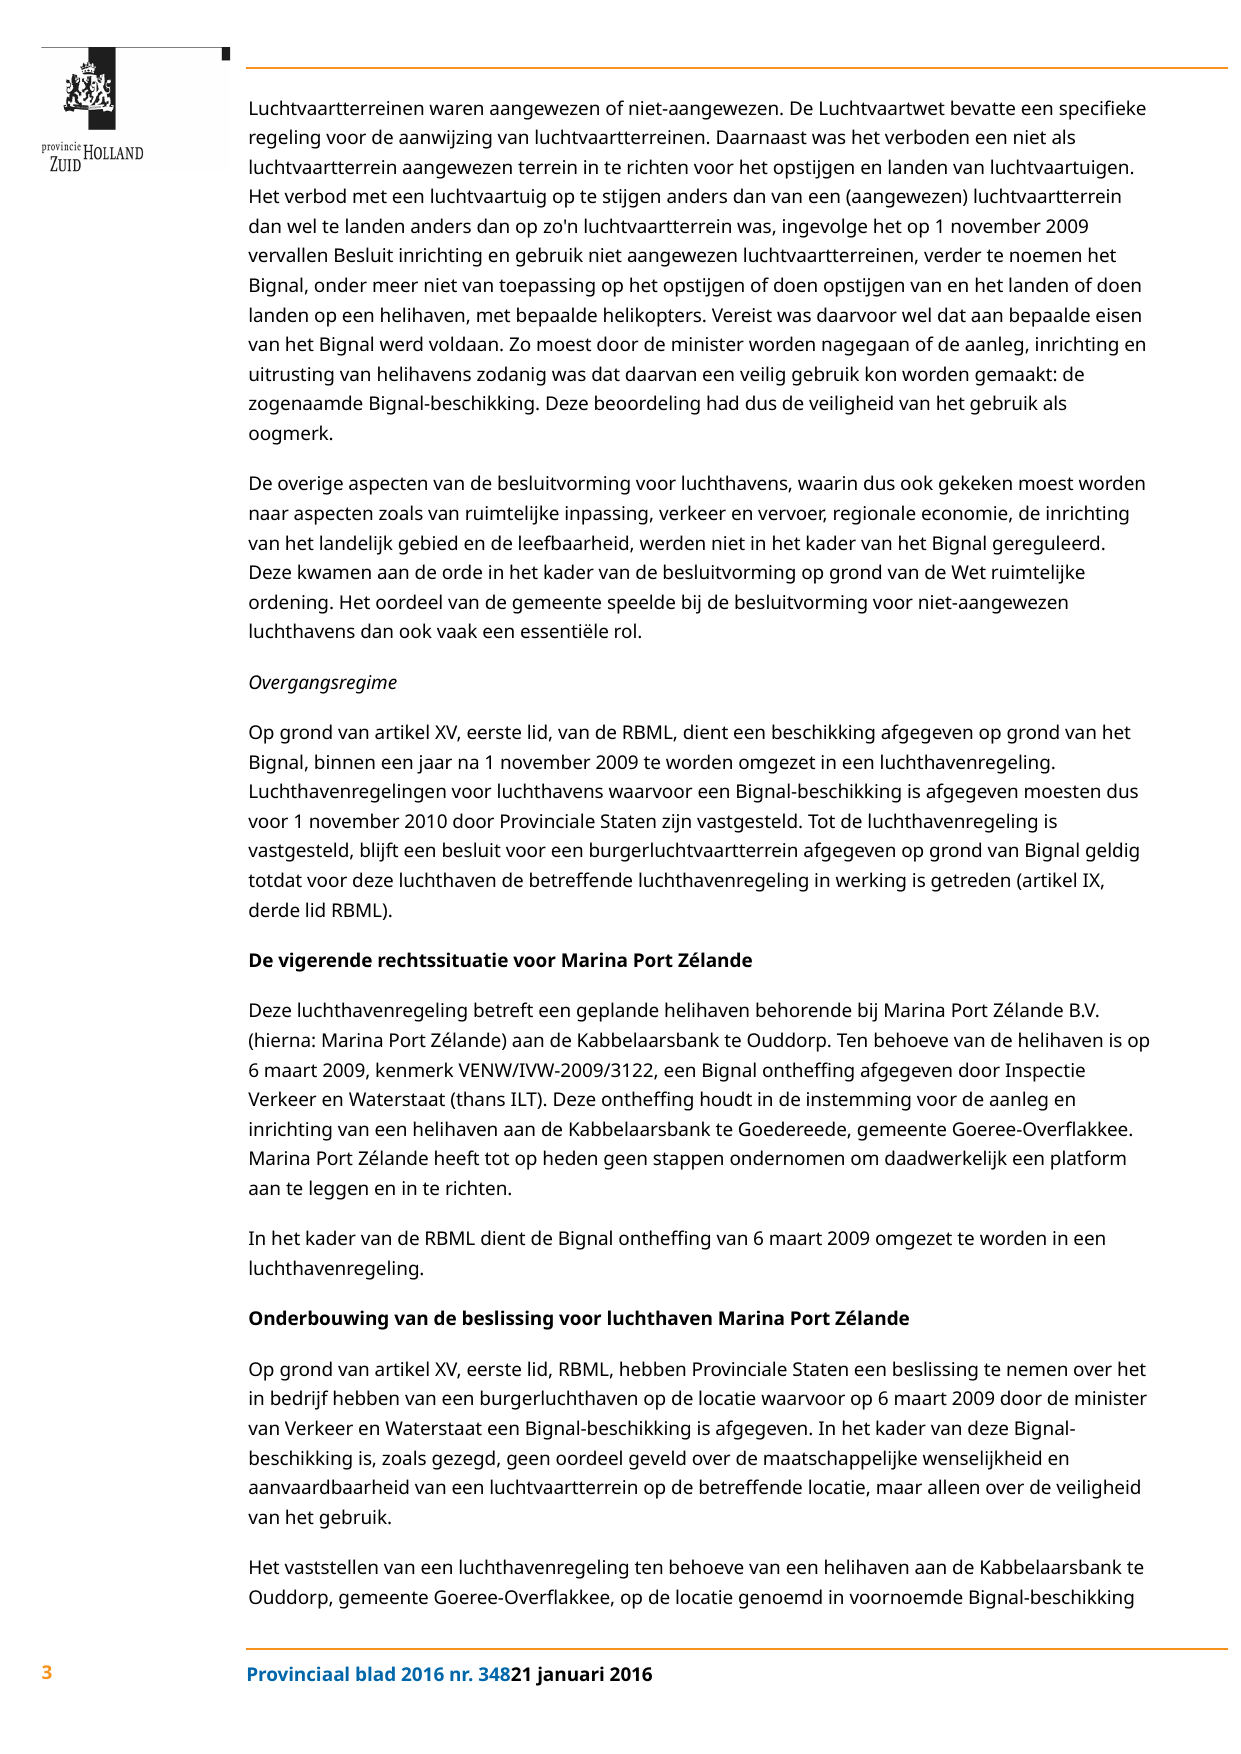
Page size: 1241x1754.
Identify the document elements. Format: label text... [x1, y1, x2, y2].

text Onderbouwing van de beslissing voor luchthaven Marina Port Zélande [248, 1306, 1152, 1331]
text Op grond van artikel XV, eerste lid, RBML, hebben Provinciale Staten een beslissing te nemen over het in bedrijf hebben van een burgerluchthaven op de locatie waarvoor op 6 maart 2009 door de minister van Verkeer en Waterstaat een Bignal-beschikking is afgegeven. In het kader van deze Bignal-beschikking is, zoals gezegd, geen oordeel geveld over de maatschappelijke wenselijkheid en aanvaardbaarheid van een luchtvaartterrein op de betreffende locatie, maar alleen over de veiligheid van het gebruik. [248, 1356, 1152, 1530]
text Overgangsregime [248, 669, 1152, 695]
text Het vaststellen van een luchthavenregeling ten behoeve van een helihaven aan de Kabbelaarsbank te Ouddorp, gemeente Goeree-Overflakkee, op de locatie genoemd in voornoemde Bignal-beschikking [248, 1554, 1152, 1610]
text De overige aspecten van de besluitvorming voor luchthavens, waarin dus ook gekeken moest worden naar aspecten zoals van ruimtelijke inpassing, verkeer en vervoer, regionale economie, de inrichting van het landelijk gebied en de leefbaarheid, werden niet in het kader van het Bignal gereguleerd. Deze kwamen aan de orde in het kader van de besluitvorming op grond van de Wet ruimtelijke ordening. Het oordeel van de gemeente speelde bij de besluitvorming voor niet-aangewezen luchthavens dan ook vaak een essentiële rol. [248, 471, 1152, 644]
text Deze luchthavenregeling betreft een geplande helihaven behorende bij Marina Port Zélande B.V. (hierna: Marina Port Zélande) aan de Kabbelaarsbank te Ouddorp. Ten behoeve van de helihaven is op 6 maart 2009, kenmerk VENW/IVW-2009/3122, een Bignal ontheffing afgegeven door Inspectie Verkeer en Waterstaat (thans ILT). Deze ontheffing houdt in de instemming voor de aanleg en inrichting van een helihaven aan de Kabbelaarsbank te Goedereede, gemeente Goeree-Overflakkee. Marina Port Zélande heeft tot op heden geen stappen ondernomen om daadwerkelijk een platform aan te leggen en in te richten. [248, 998, 1152, 1201]
text In het kader van de RBML dient de Bignal ontheffing van 6 maart 2009 omgezet te worden in een luchthavenregeling. [248, 1226, 1152, 1281]
text Luchtvaartterreinen waren aangewezen of niet-aangewezen. De Luchtvaartwet bevatte een specifieke regeling voor de aanwijzing van luchtvaartterreinen. Daarnaast was het verboden een niet als luchtvaartterrein aangewezen terrein in te richten voor het opstijgen en landen van luchtvaartuigen. Het verbod met een luchtvaartuig op te stijgen anders dan van een (aangewezen) luchtvaartterrein dan wel te landen anders dan op zo'n luchtvaartterrein was, ingevolge het op 1 november 2009 vervallen Besluit inrichting en gebruik niet aangewezen luchtvaartterreinen, verder te noemen het Bignal, onder meer niet van toepassing op het opstijgen of doen opstijgen van en het landen of doen landen op een helihaven, met bepaalde helikopters. Vereist was daarvoor wel dat aan bepaalde eisen van het Bignal werd voldaan. Zo moest door de minister worden nagegaan of de aanleg, inrichting en uitrusting van helihavens zodanig was dat daarvan een veilig gebruik kon worden gemaakt: de zogenaamde Bignal-beschikking. Deze beoordeling had dus de veiligheid van het gebruik als oogmerk. [248, 95, 1152, 446]
text Op grond van artikel XV, eerste lid, van de RBML, dient een beschikking afgegeven op grond van het Bignal, binnen een jaar na 1 november 2009 te worden omgezet in een luchthavenregeling. Luchthavenregelingen voor luchthavens waarvoor een Bignal-beschikking is afgegeven moesten dus voor 1 november 2010 door Provinciale Staten zijn vastgesteld. Tot de luchthavenregeling is vastgesteld, blijft een besluit voor een burgerluchtvaartterrein afgegeven op grond van Bignal geldig totdat voor deze luchthaven de betreffende luchthavenregeling in werking is getreden (artikel IX, derde lid RBML). [248, 719, 1152, 923]
text De vigerende rechtssituatie voor Marina Port Zélande [248, 947, 1152, 973]
picture [41, 47, 231, 172]
